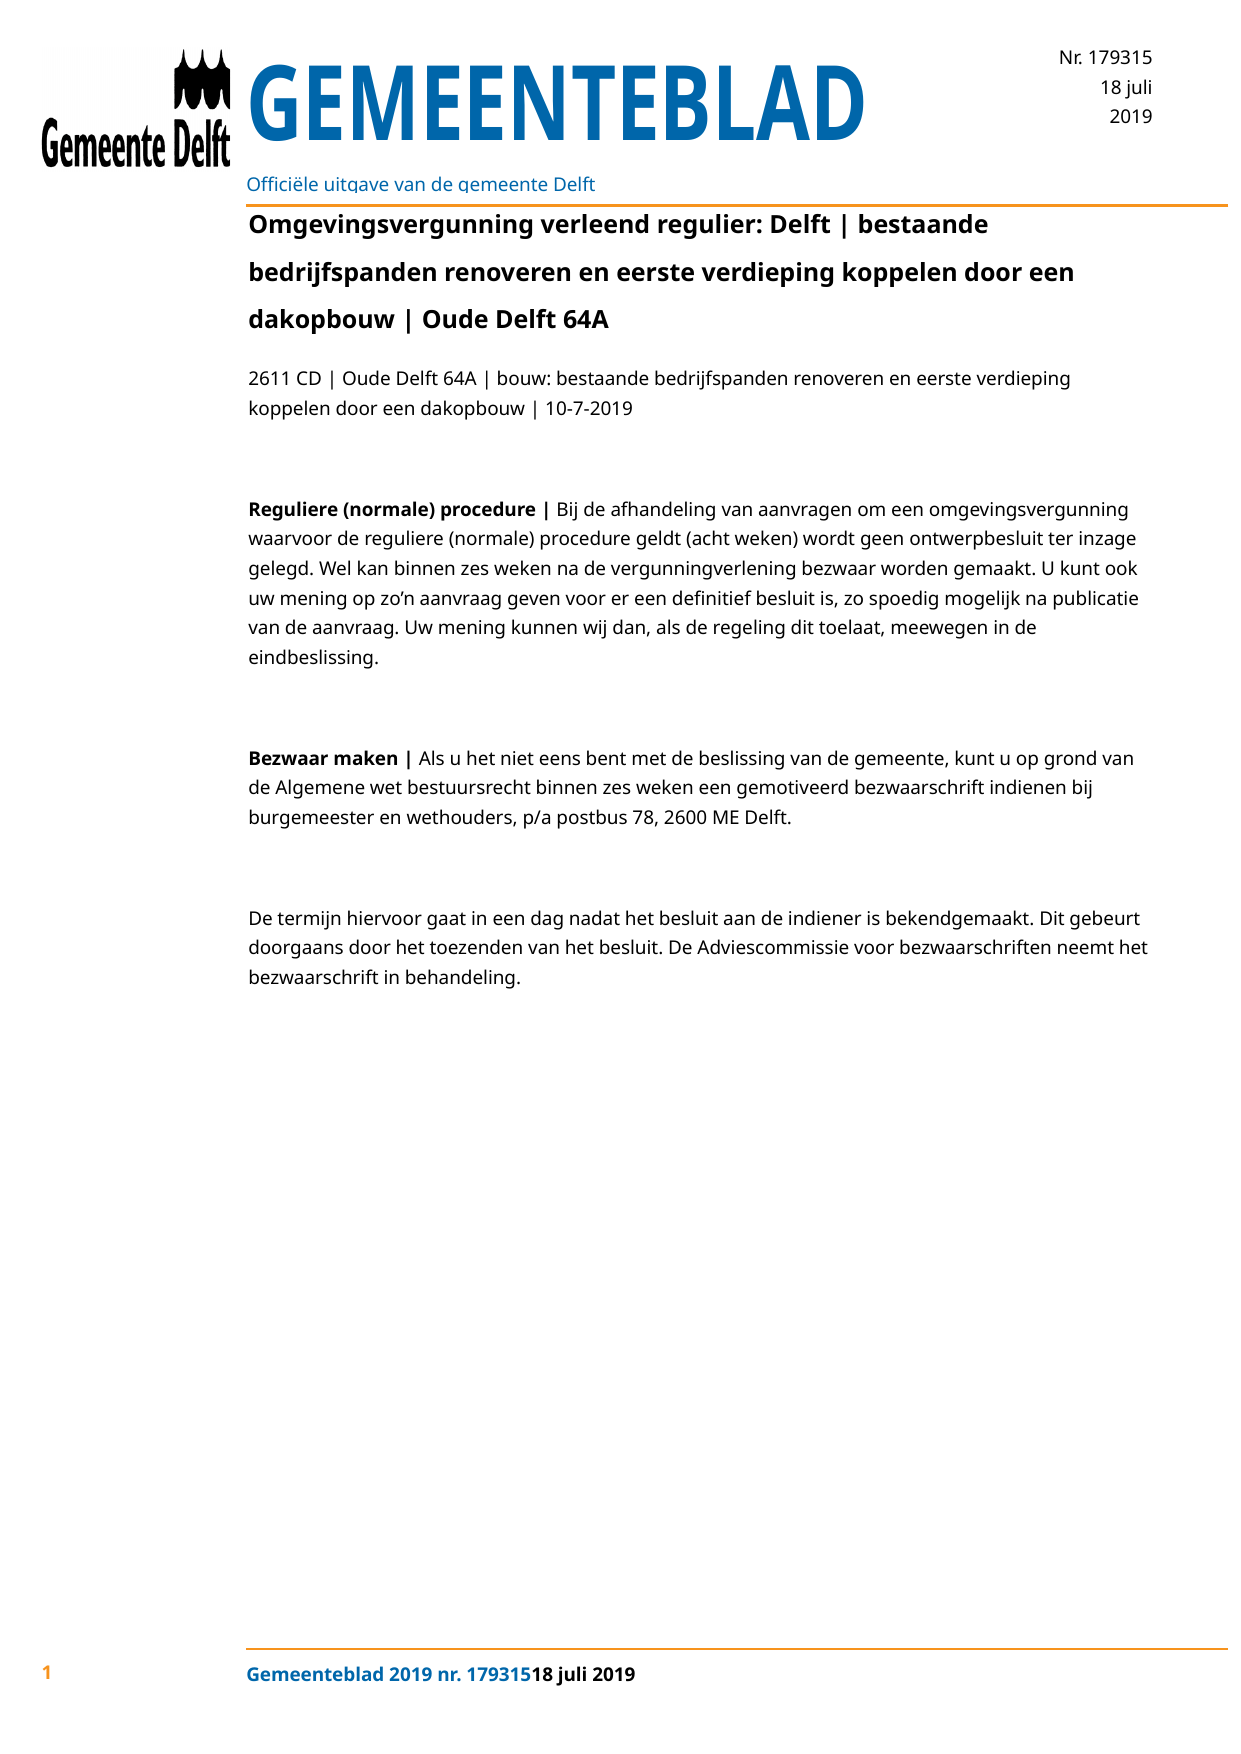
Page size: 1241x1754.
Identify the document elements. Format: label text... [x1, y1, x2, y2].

text Reguliere (normale) procedure | Bij de afhandeling van aanvragen om een omgevingsvergunning waarvoor de reguliere (normale) procedure geldt (acht weken) wordt geen ontwerpbesluit ter inzage gelegd. Wel kan binnen zes weken na de vergunningverlening bezwaar worden gemaakt. U kunt ook uw mening op zo’n aanvraag geven voor er een definitief besluit is, zo spoedig mogelijk na publicatie van de aanvraag. Uw mening kunnen wij dan, als de regeling dit toelaat, meewegen in de eindbeslissing. [248, 496, 1152, 669]
text De termijn hiervoor gaat in een dag nadat het besluit aan de indiener is bekendgemaakt. Dit gebeurt doorgaans door het toezenden van het besluit. De Adviescommissie voor bezwaarschriften neemt het bezwaarschrift in behandeling. [248, 905, 1152, 989]
text Bezwaar maken | Als u het niet eens bent met de beslissing van de gemeente, kunt u op grond van de Algemene wet bestuursrecht binnen zes weken een gemotiveerd bezwaarschrift indienen bij burgemeester en wethouders, p/a postbus 78, 2600 ME Delft. [248, 745, 1152, 829]
text 2611 CD | Oude Delft 64A | bouw: bestaande bedrijfspanden renoveren en eerste verdieping koppelen door een dakopbouw | 10-7-2019 [248, 366, 1152, 421]
text Omgevingsvergunning verleend regulier: Delft | bestaande bedrijfspanden renoveren en eerste verdieping koppelen door een dakopbouw | Oude Delft 64A [248, 207, 1152, 336]
picture [41, 47, 231, 172]
